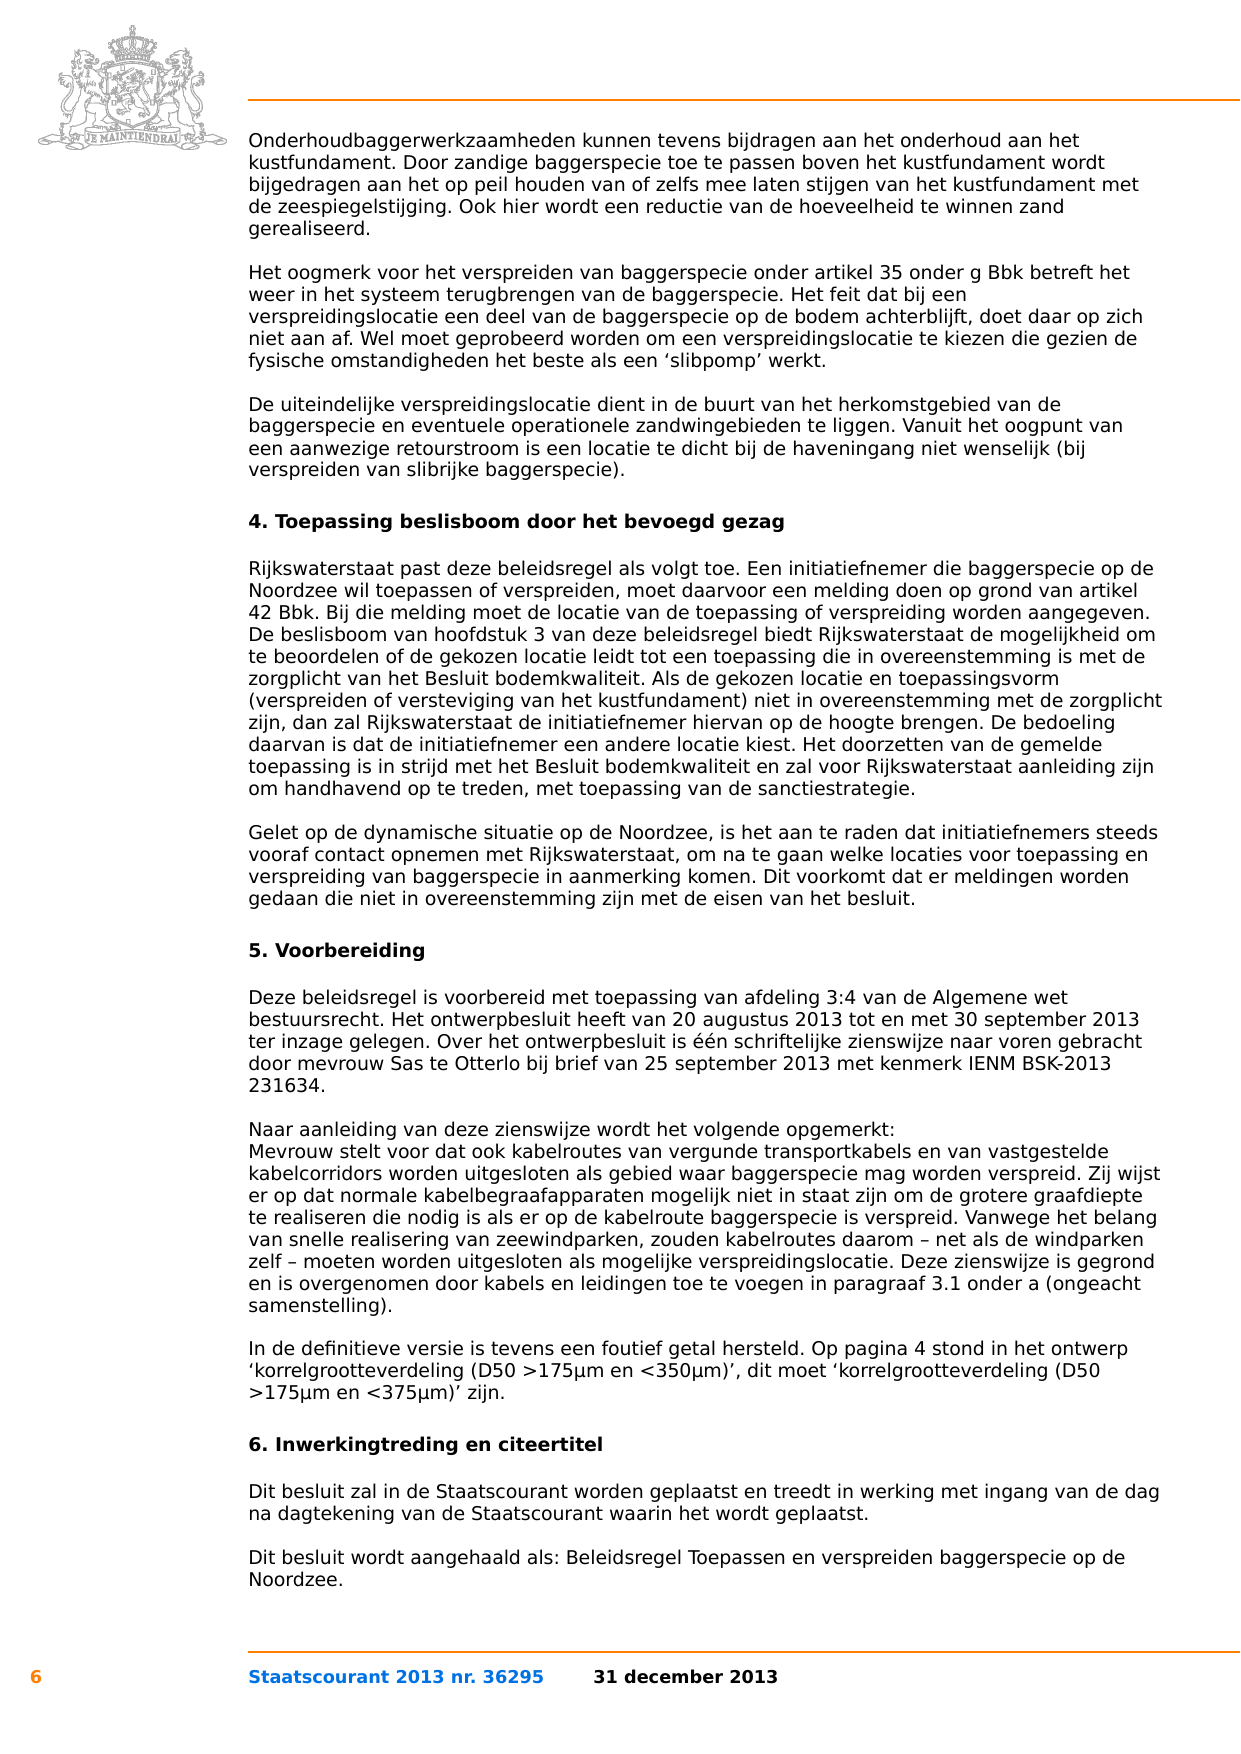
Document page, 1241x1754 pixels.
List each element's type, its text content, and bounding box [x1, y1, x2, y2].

text Gelet op de dynamische situatie op de Noordzee, is het aan te raden dat initiatiefnemers steeds vooraf contact opnemen met Rijkswaterstaat, om na te gaan welke locaties voor toepassing en verspreiding van baggerspecie in aanmerking komen. Dit voorkomt dat er meldingen worden gedaan die niet in overeenstemming zijn met de eisen van het besluit. [248, 822, 1163, 910]
text Dit besluit wordt aangehaald als: Beleidsregel Toepassen en verspreiden baggerspecie op de Noordzee. [248, 1547, 1163, 1591]
subtitle 4. Toepassing beslisboom door het bevoegd gezag [248, 511, 1163, 533]
text Het oogmerk voor het verspreiden van baggerspecie onder artikel 35 onder g Bbk betreft het weer in het systeem terugbrengen van de baggerspecie. Het feit dat bij een verspreidingslocatie een deel van de baggerspecie op de bodem achterblijft, doet daar op zich niet aan af. Wel moet geprobeerd worden om een verspreidingslocatie te kiezen die gezien de fysische omstandigheden het beste als een ‘slibpomp’ werkt. [248, 262, 1163, 372]
text Naar aanleiding van deze zienswijze wordt het volgende opgemerkt: [248, 1119, 1163, 1141]
text Deze beleidsregel is voorbereid met toepassing van afdeling 3:4 van de Algemene wet bestuursrecht. Het ontwerpbesluit heeft van 20 augustus 2013 tot en met 30 september 2013 ter inzage gelegen. Over het ontwerpbesluit is één schriftelijke zienswijze naar voren gebracht door mevrouw Sas te Otterlo bij brief van 25 september 2013 met kenmerk IENM BSK-2013 231634. [248, 987, 1163, 1097]
text Dit besluit zal in de Staatscourant worden geplaatst en treedt in werking met ingang van de dag na dagtekening van de Staatscourant waarin het wordt geplaatst. [248, 1481, 1163, 1525]
text Mevrouw stelt voor dat ook kabelroutes van vergunde transportkabels en van vastgestelde kabelcorridors worden uitgesloten als gebied waar baggerspecie mag worden verspreid. Zij wijst er op dat normale kabelbegraafapparaten mogelijk niet in staat zijn om de grotere graafdiepte te realiseren die nodig is als er op de kabelroute baggerspecie is verspreid. Vanwege het belang van snelle realisering van zeewindparken, zouden kabelroutes daarom – net als de windparken zelf – moeten worden uitgesloten als mogelijke verspreidingslocatie. Deze zienswijze is gegrond en is overgenomen door kabels en leidingen toe te voegen in paragraaf 3.1 onder a (ongeacht samenstelling). [248, 1141, 1163, 1316]
text Onderhoudbaggerwerkzaamheden kunnen tevens bijdragen aan het onderhoud aan het kustfundament. Door zandige baggerspecie toe te passen boven het kustfundament wordt bijgedragen aan het op peil houden van of zelfs mee laten stijgen van het kustfundament met de zeespiegelstijging. Ook hier wordt een reductie van de hoeveelheid te winnen zand gerealiseerd. [248, 130, 1163, 240]
picture [38, 25, 227, 150]
subtitle 5. Voorbereiding [248, 940, 1163, 962]
text De uiteindelijke verspreidingslocatie dient in de buurt van het herkomstgebied van de baggerspecie en eventuele operationele zandwingebieden te liggen. Vanuit het oogpunt van een aanwezige retourstroom is een locatie te dicht bij de haveningang niet wenselijk (bij verspreiden van slibrijke baggerspecie). [248, 393, 1163, 481]
text In de definitieve versie is tevens een foutief getal hersteld. Op pagina 4 stond in het ontwerp ‘korrelgrootteverdeling (D50 >175μm en <350μm)’, dit moet ‘korrelgrootteverdeling (D50 >175μm en <375μm)’ zijn. [248, 1338, 1163, 1404]
text Rijkswaterstaat past deze beleidsregel als volgt toe. Een initiatiefnemer die baggerspecie op de Noordzee wil toepassen of verspreiden, moet daarvoor een melding doen op grond van artikel 42 Bbk. Bij die melding moet de locatie van de toepassing of verspreiding worden aangegeven. De beslisboom van hoofdstuk 3 van deze beleidsregel biedt Rijkswaterstaat de mogelijkheid om te beoordelen of de gekozen locatie leidt tot een toepassing die in overeenstemming is met de zorgplicht van het Besluit bodemkwaliteit. Als de gekozen locatie en toepassingsvorm (verspreiden of versteviging van het kustfundament) niet in overeenstemming met de zorgplicht zijn, dan zal Rijkswaterstaat de initiatiefnemer hiervan op de hoogte brengen. De bedoeling daarvan is dat de initiatiefnemer een andere locatie kiest. Het doorzetten van de gemelde toepassing is in strijd met het Besluit bodemkwaliteit en zal voor Rijkswaterstaat aanleiding zijn om handhavend op te treden, met toepassing van de sanctiestrategie. [248, 558, 1163, 800]
subtitle 6. Inwerkingtreding en citeertitel [248, 1434, 1163, 1456]
